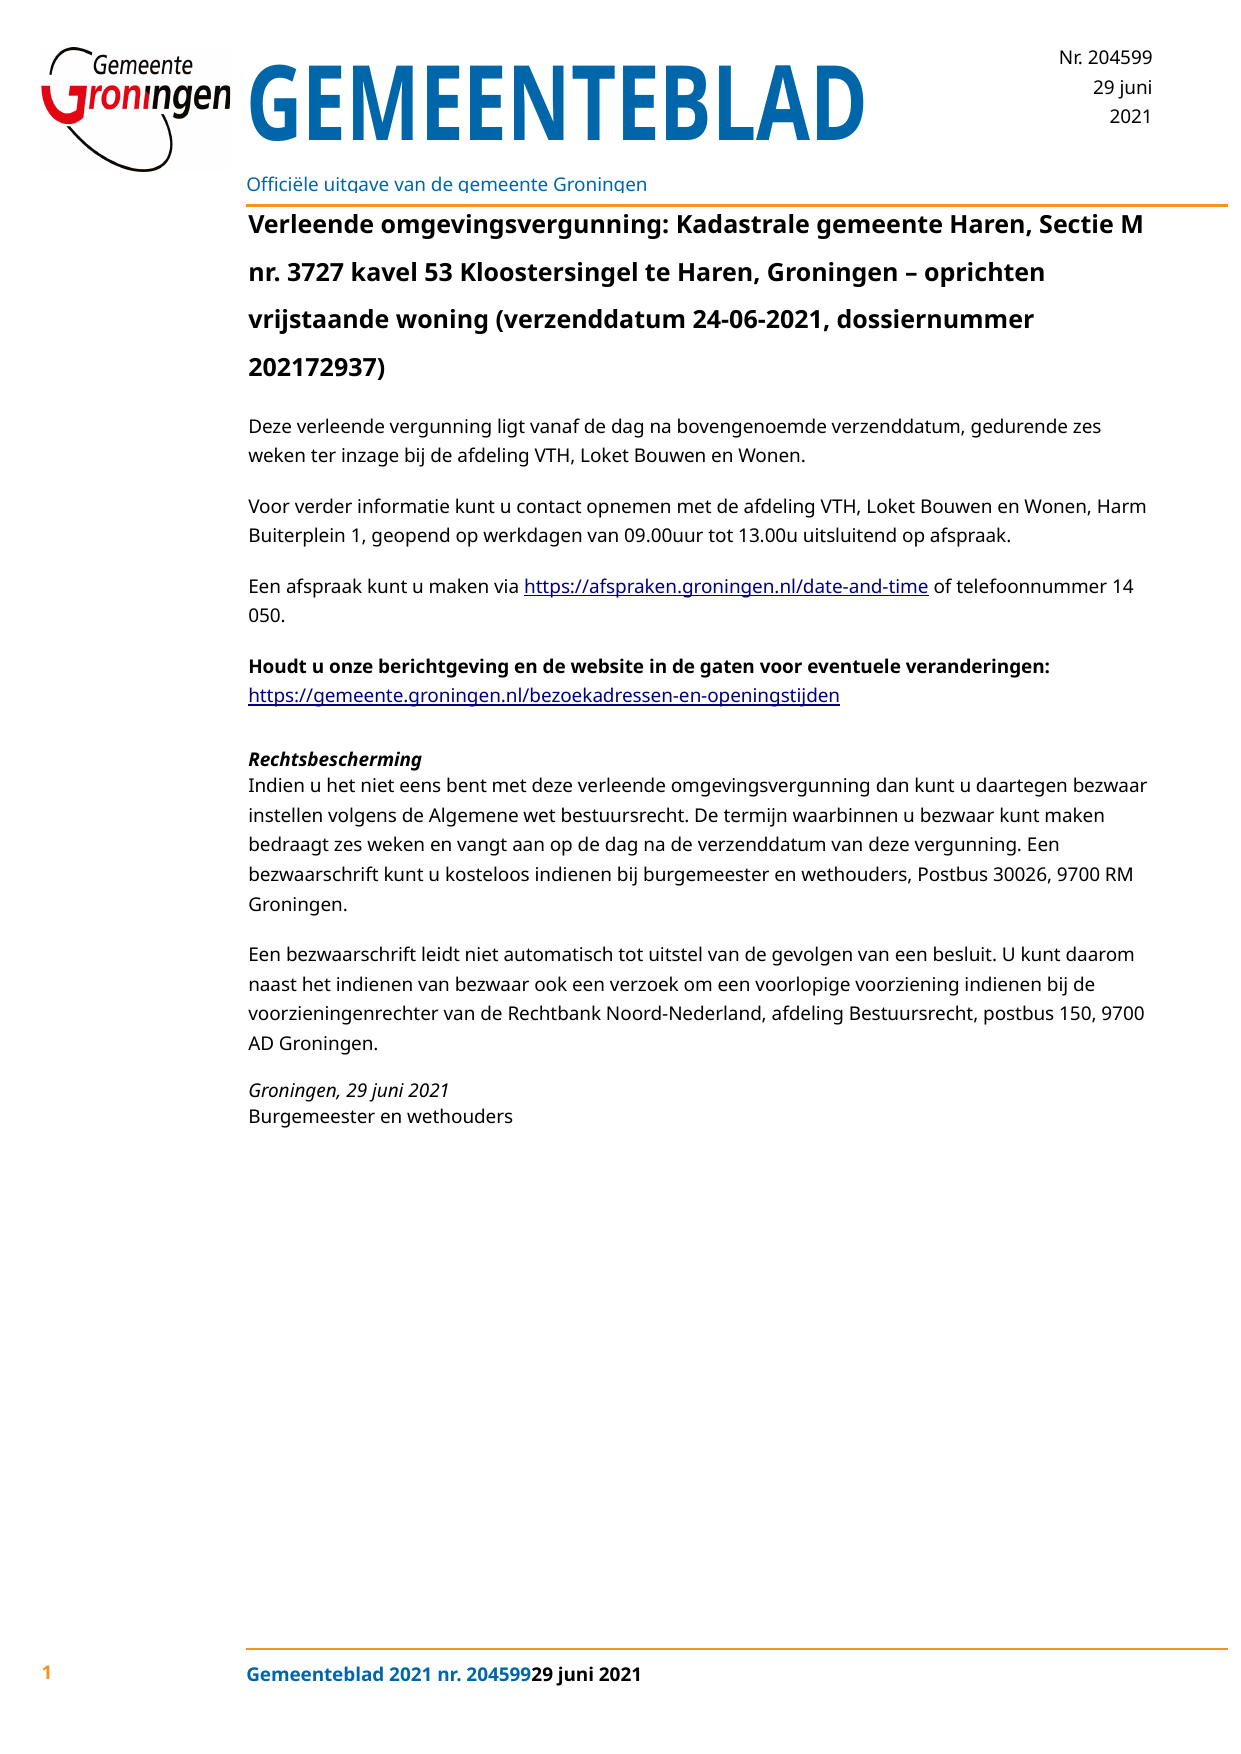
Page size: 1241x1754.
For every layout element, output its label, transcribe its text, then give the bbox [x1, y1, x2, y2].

text Rechtsbescherming [248, 747, 1152, 772]
text Houdt u onze berichtgeving en de website in de gaten voor eventuele veranderingen: https://gemeente.groningen.nl/bezoekadressen-en-openingstijden [248, 653, 1152, 708]
text Indien u het niet eens bent met deze verleende omgevingsvergunning dan kunt u daartegen bezwaar instellen volgens de Algemene wet bestuursrecht. De termijn waarbinnen u bezwaar kunt maken bedraagt zes weken en vangt aan op de dag na de verzenddatum van deze vergunning. Een bezwaarschrift kunt u kosteloos indienen bij burgemeester en wethouders, Postbus 30026, 9700 RM Groningen. [248, 772, 1152, 916]
text Verleende omgevingsvergunning: Kadastrale gemeente Haren, Sectie M nr. 3727 kavel 53 Kloostersingel te Haren, Groningen – oprichten vrijstaande woning (verzenddatum 24-06-2021, dossiernummer 202172937) [248, 207, 1152, 384]
text Een afspraak kunt u maken via https://afspraken.groningen.nl/date-and-time of telefoonnummer 14 050. [248, 573, 1152, 628]
text Burgemeester en wethouders [248, 1103, 1152, 1129]
text Deze verleende vergunning ligt vanaf de dag na bovengenoemde verzenddatum, gedurende zes weken ter inzage bij de afdeling VTH, Loket Bouwen en Wonen. [248, 413, 1152, 468]
picture [41, 47, 231, 172]
text Voor verder informatie kunt u contact opnemen met de afdeling VTH, Loket Bouwen en Wonen, Harm Buiterplein 1, geopend op werkdagen van 09.00uur tot 13.00u uitsluitend op afspraak. [248, 493, 1152, 548]
text Groningen, 29 juni 2021 [248, 1078, 1152, 1103]
text Een bezwaarschrift leidt niet automatisch tot uitstel van de gevolgen van een besluit. U kunt daarom naast het indienen van bezwaar ook een verzoek om een voorlopige voorziening indienen bij de voorzieningenrechter van de Rechtbank Noord-Nederland, afdeling Bestuursrecht, postbus 150, 9700 AD Groningen. [248, 941, 1152, 1056]
